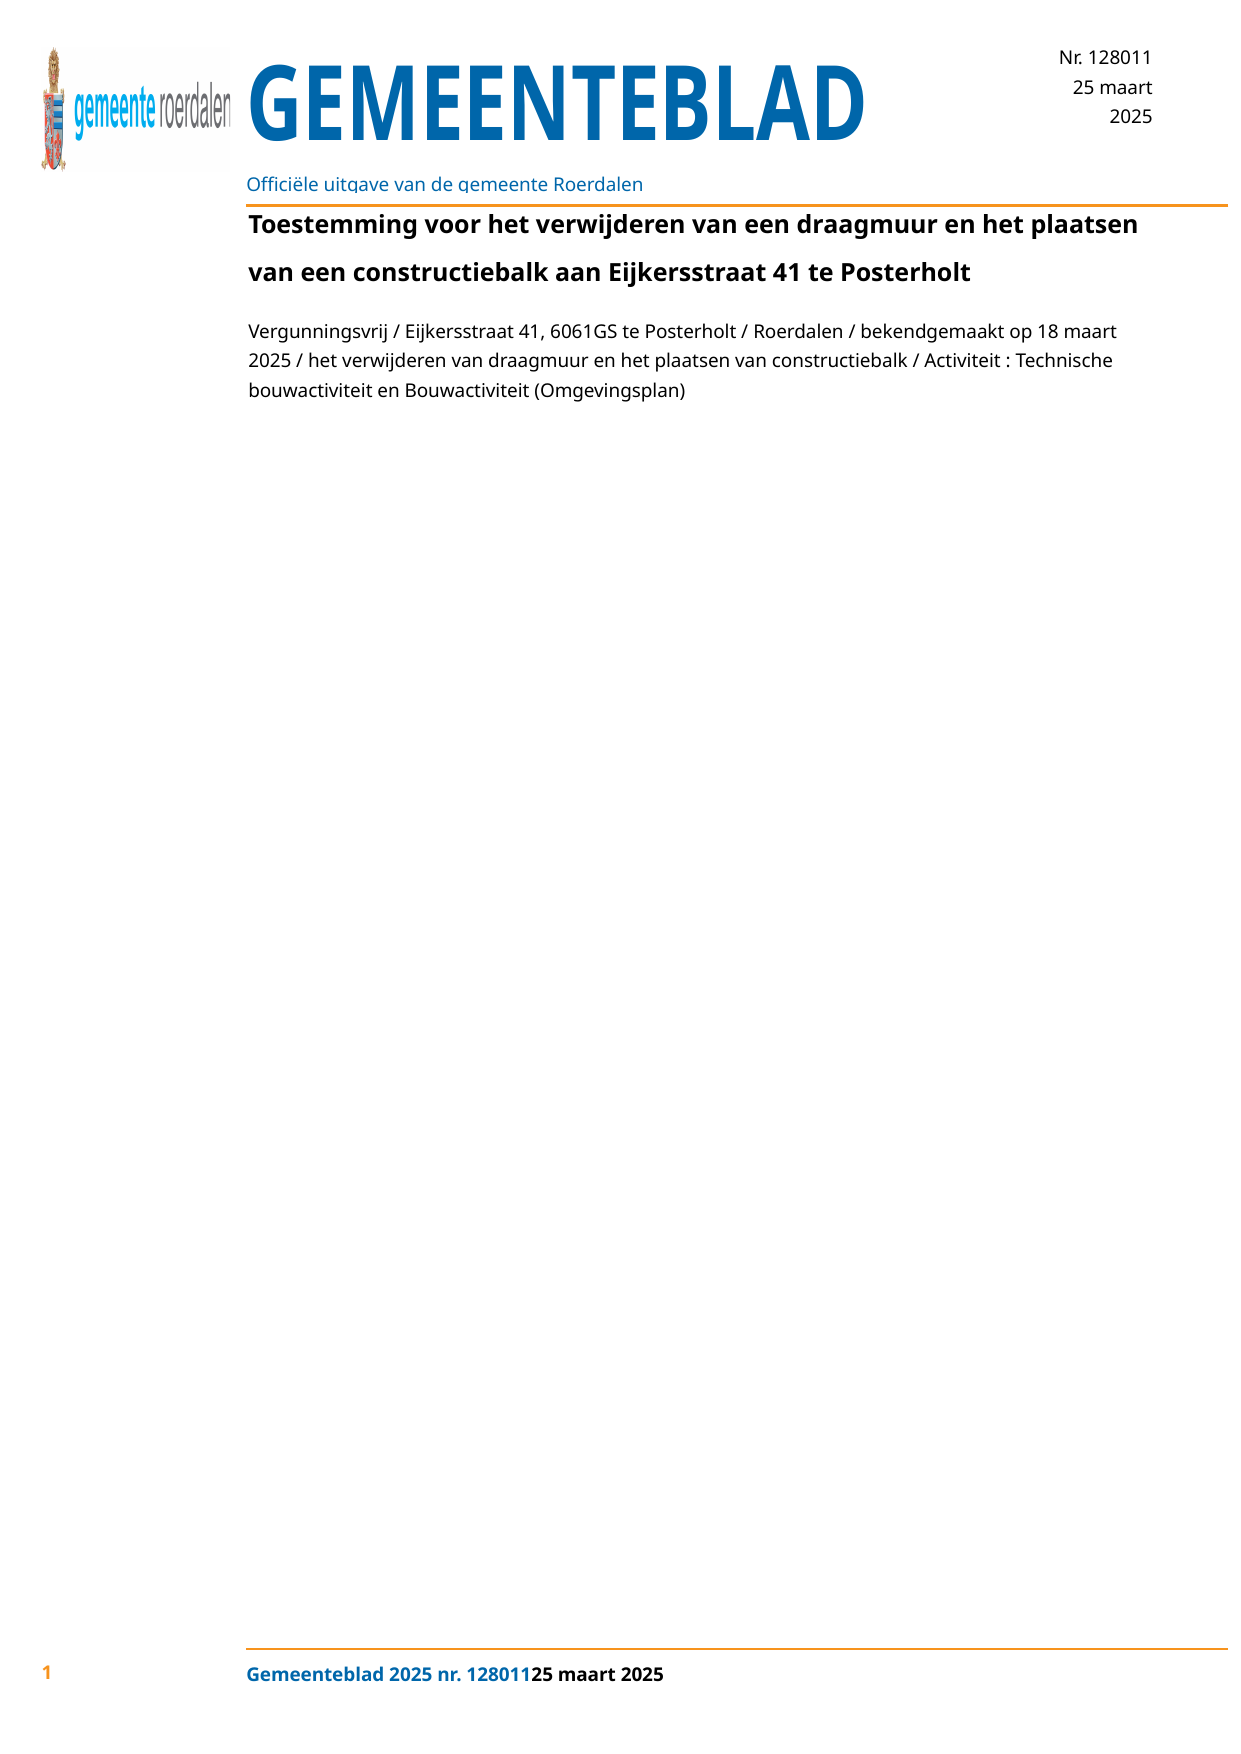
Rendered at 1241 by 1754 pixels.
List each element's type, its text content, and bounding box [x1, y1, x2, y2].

text Vergunningsvrij / Eijkersstraat 41, 6061GS te Posterholt / Roerdalen / bekendgemaakt op 18 maart 2025 / het verwijderen van draagmuur en het plaatsen van constructiebalk / Activiteit : Technische bouwactiviteit en Bouwactiviteit (Omgevingsplan) [248, 318, 1152, 403]
text Toestemming voor het verwijderen van een draagmuur en het plaatsen van een constructiebalk aan Eijkersstraat 41 te Posterholt [248, 207, 1152, 288]
picture [41, 47, 231, 172]
